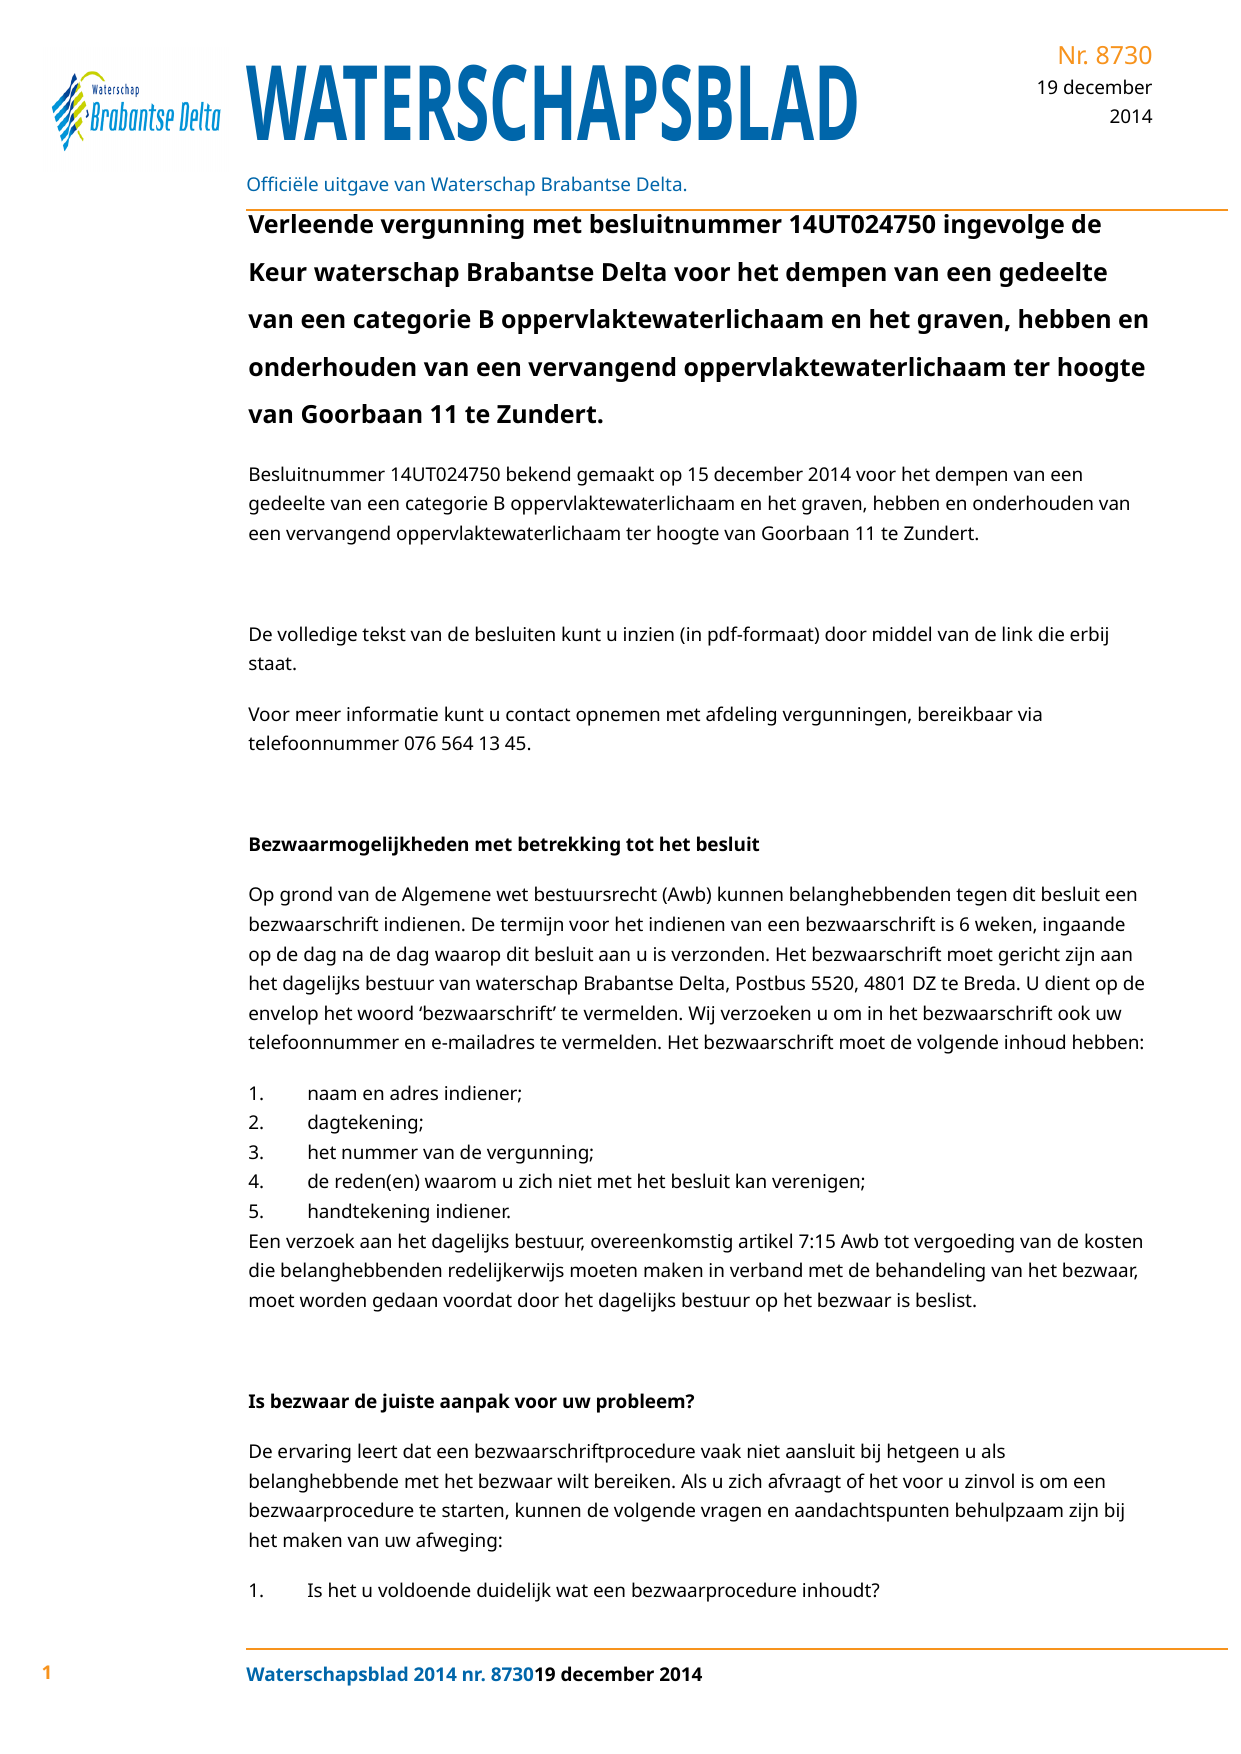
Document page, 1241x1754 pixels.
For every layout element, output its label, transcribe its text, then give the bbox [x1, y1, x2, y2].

list het nummer van de vergunning; [248, 1139, 1152, 1165]
text Bezwaarmogelijkheden met betrekking tot het besluit [248, 831, 1152, 857]
text Voor meer informatie kunt u contact opnemen met afdeling vergunningen, bereikbaar via telefoonnummer 076 564 13 45. [248, 701, 1152, 756]
list de reden(en) waarom u zich niet met het besluit kan verenigen; [248, 1169, 1152, 1194]
text Is bezwaar de juiste aanpak voor uw probleem? [248, 1388, 1152, 1413]
text Op grond van de Algemene wet bestuursrecht (Awb) kunnen belanghebbenden tegen dit besluit een bezwaarschrift indienen. De termijn voor het indienen van een bezwaarschrift is 6 weken, ingaande op de dag na de dag waarop dit besluit aan u is verzonden. Het bezwaarschrift moet gericht zijn aan het dagelijks bestuur van waterschap Brabantse Delta, Postbus 5520, 4801 DZ te Breda. U dient op de envelop het woord ‘bezwaarschrift’ te vermelden. Wij verzoeken u om in het bezwaarschrift ook uw telefoonnummer en e‑mailadres te vermelden. Het bezwaarschrift moet de volgende inhoud hebben: [248, 882, 1152, 1055]
list dagtekening; [248, 1109, 1152, 1135]
list Is het u voldoende duidelijk wat een bezwaarprocedure inhoudt? [248, 1577, 1152, 1603]
text De ervaring leert dat een bezwaarschriftprocedure vaak niet aansluit bij hetgeen u als belanghebbende met het bezwaar wilt bereiken. Als u zich afvraagt of het voor u zinvol is om een bezwaarprocedure te starten, kunnen de volgende vragen en aandachtspunten behulpzaam zijn bij het maken van uw afweging: [248, 1438, 1152, 1553]
picture [41, 47, 231, 172]
text Besluitnummer 14UT024750 bekend gemaakt op 15 december 2014 voor het dempen van een gedeelte van een categorie B oppervlaktewaterlichaam en het graven, hebben en onderhouden van een vervangend oppervlaktewaterlichaam ter hoogte van Goorbaan 11 te Zundert. [248, 461, 1152, 546]
text Een verzoek aan het dagelijks bestuur, overeenkomstig artikel 7:15 Awb tot vergoeding van de kosten die belanghebbenden redelijkerwijs moeten maken in verband met de behandeling van het bezwaar, moet worden gedaan voordat door het dagelijks bestuur op het bezwaar is beslist. [248, 1228, 1152, 1313]
text Verleende vergunning met besluitnummer 14UT024750 ingevolge de Keur waterschap Brabantse Delta voor het dempen van een gedeelte van een categorie B oppervlaktewaterlichaam en het graven, hebben en onderhouden van een vervangend oppervlaktewaterlichaam ter hoogte van Goorbaan 11 te Zundert. [248, 211, 1152, 431]
text De volledige tekst van de besluiten kunt u inzien (in pdf-formaat) door middel van de link die erbij staat. [248, 621, 1152, 676]
list handtekening indiener. [248, 1198, 1152, 1224]
list naam en adres indiener; [248, 1080, 1152, 1106]
